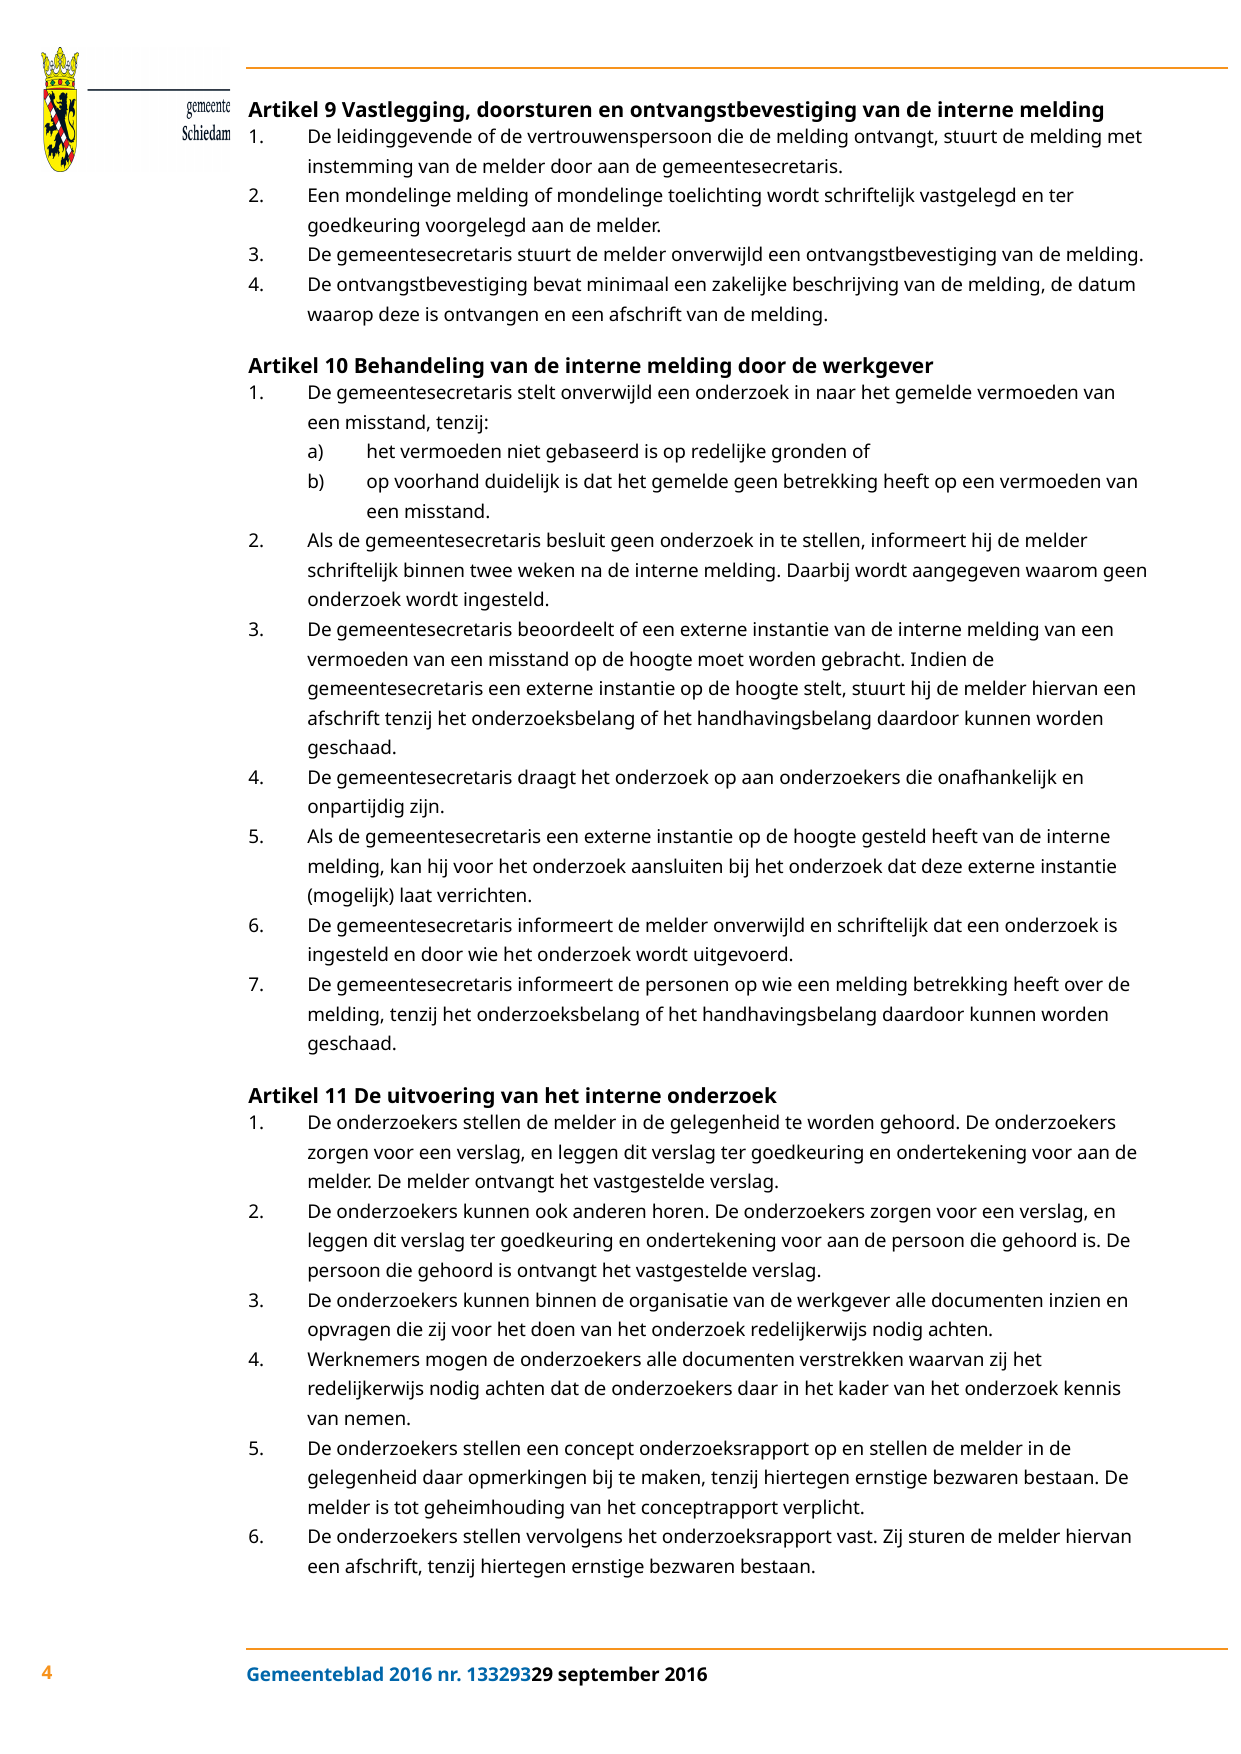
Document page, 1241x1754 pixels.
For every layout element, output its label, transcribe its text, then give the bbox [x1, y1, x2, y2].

list De gemeentesecretaris informeert de melder onverwijld en schriftelijk dat een onderzoek is ingesteld en door wie het onderzoek wordt uitgevoerd. [248, 912, 1152, 967]
list Een mondelinge melding of mondelinge toelichting wordt schriftelijk vastgelegd en ter goedkeuring voorgelegd aan de melder. [248, 182, 1152, 238]
text Artikel 10 Behandeling van de interne melding door de werkgever [248, 351, 1152, 379]
list De ontvangstbevestiging bevat minimaal een zakelijke beschrijving van de melding, de datum waarop deze is ontvangen en een afschrift van de melding. [248, 271, 1152, 326]
list op voorhand duidelijk is dat het gemelde geen betrekking heeft op een vermoeden van een misstand. [307, 468, 1152, 524]
list De leidinggevende of de vertrouwenspersoon die de melding ontvangt, stuurt de melding met instemming van de melder door aan de gemeentesecretaris. [248, 123, 1152, 178]
list De gemeentesecretaris informeert de personen op wie een melding betrekking heeft over de melding, tenzij het onderzoeksbelang of het handhavingsbelang daardoor kunnen worden geschaad. [248, 971, 1152, 1056]
list De gemeentesecretaris stelt onverwijld een onderzoek in naar het gemelde vermoeden van een misstand, tenzij: [248, 379, 1152, 435]
text Artikel 9 Vastlegging, doorsturen en ontvangstbevestiging van de interne melding [248, 95, 1152, 123]
text Artikel 11 De uitvoering van het interne onderzoek [248, 1081, 1152, 1109]
list De gemeentesecretaris beoordeelt of een externe instantie van de interne melding van een vermoeden van een misstand op de hoogte moet worden gebracht. Indien de gemeentesecretaris een externe instantie op de hoogte stelt, stuurt hij de melder hiervan een afschrift tenzij het onderzoeksbelang of het handhavingsbelang daardoor kunnen worden geschaad. [248, 616, 1152, 760]
list het vermoeden niet gebaseerd is op redelijke gronden of [307, 439, 1152, 464]
picture [41, 47, 231, 172]
list De onderzoekers kunnen binnen de organisatie van de werkgever alle documenten inzien en opvragen die zij voor het doen van het onderzoek redelijkerwijs nodig achten. [248, 1287, 1152, 1342]
list De onderzoekers stellen vervolgens het onderzoeksrapport vast. Zij sturen de melder hiervan een afschrift, tenzij hiertegen ernstige bezwaren bestaan. [248, 1523, 1152, 1579]
list Als de gemeentesecretaris een externe instantie op de hoogte gesteld heeft van de interne melding, kan hij voor het onderzoek aansluiten bij het onderzoek dat deze externe instantie (mogelijk) laat verrichten. [248, 823, 1152, 908]
list De onderzoekers stellen de melder in de gelegenheid te worden gehoord. De onderzoekers zorgen voor een verslag, en leggen dit verslag ter goedkeuring en ondertekening voor aan de melder. De melder ontvangt het vastgestelde verslag. [248, 1109, 1152, 1194]
list De onderzoekers kunnen ook anderen horen. De onderzoekers zorgen voor een verslag, en leggen dit verslag ter goedkeuring en ondertekening voor aan de persoon die gehoord is. De persoon die gehoord is ontvangt het vastgestelde verslag. [248, 1198, 1152, 1283]
list De gemeentesecretaris draagt het onderzoek op aan onderzoekers die onafhankelijk en onpartijdig zijn. [248, 764, 1152, 819]
list Als de gemeentesecretaris besluit geen onderzoek in te stellen, informeert hij de melder schriftelijk binnen twee weken na de interne melding. Daarbij wordt aangegeven waarom geen onderzoek wordt ingesteld. [248, 527, 1152, 612]
list De gemeentesecretaris stuurt de melder onverwijld een ontvangstbevestiging van de melding. [248, 242, 1152, 267]
list Werknemers mogen de onderzoekers alle documenten verstrekken waarvan zij het redelijkerwijs nodig achten dat de onderzoekers daar in het kader van het onderzoek kennis van nemen. [248, 1346, 1152, 1431]
list De onderzoekers stellen een concept onderzoeksrapport op en stellen de melder in de gelegenheid daar opmerkingen bij te maken, tenzij hiertegen ernstige bezwaren bestaan. De melder is tot geheimhouding van het conceptrapport verplicht. [248, 1435, 1152, 1519]
